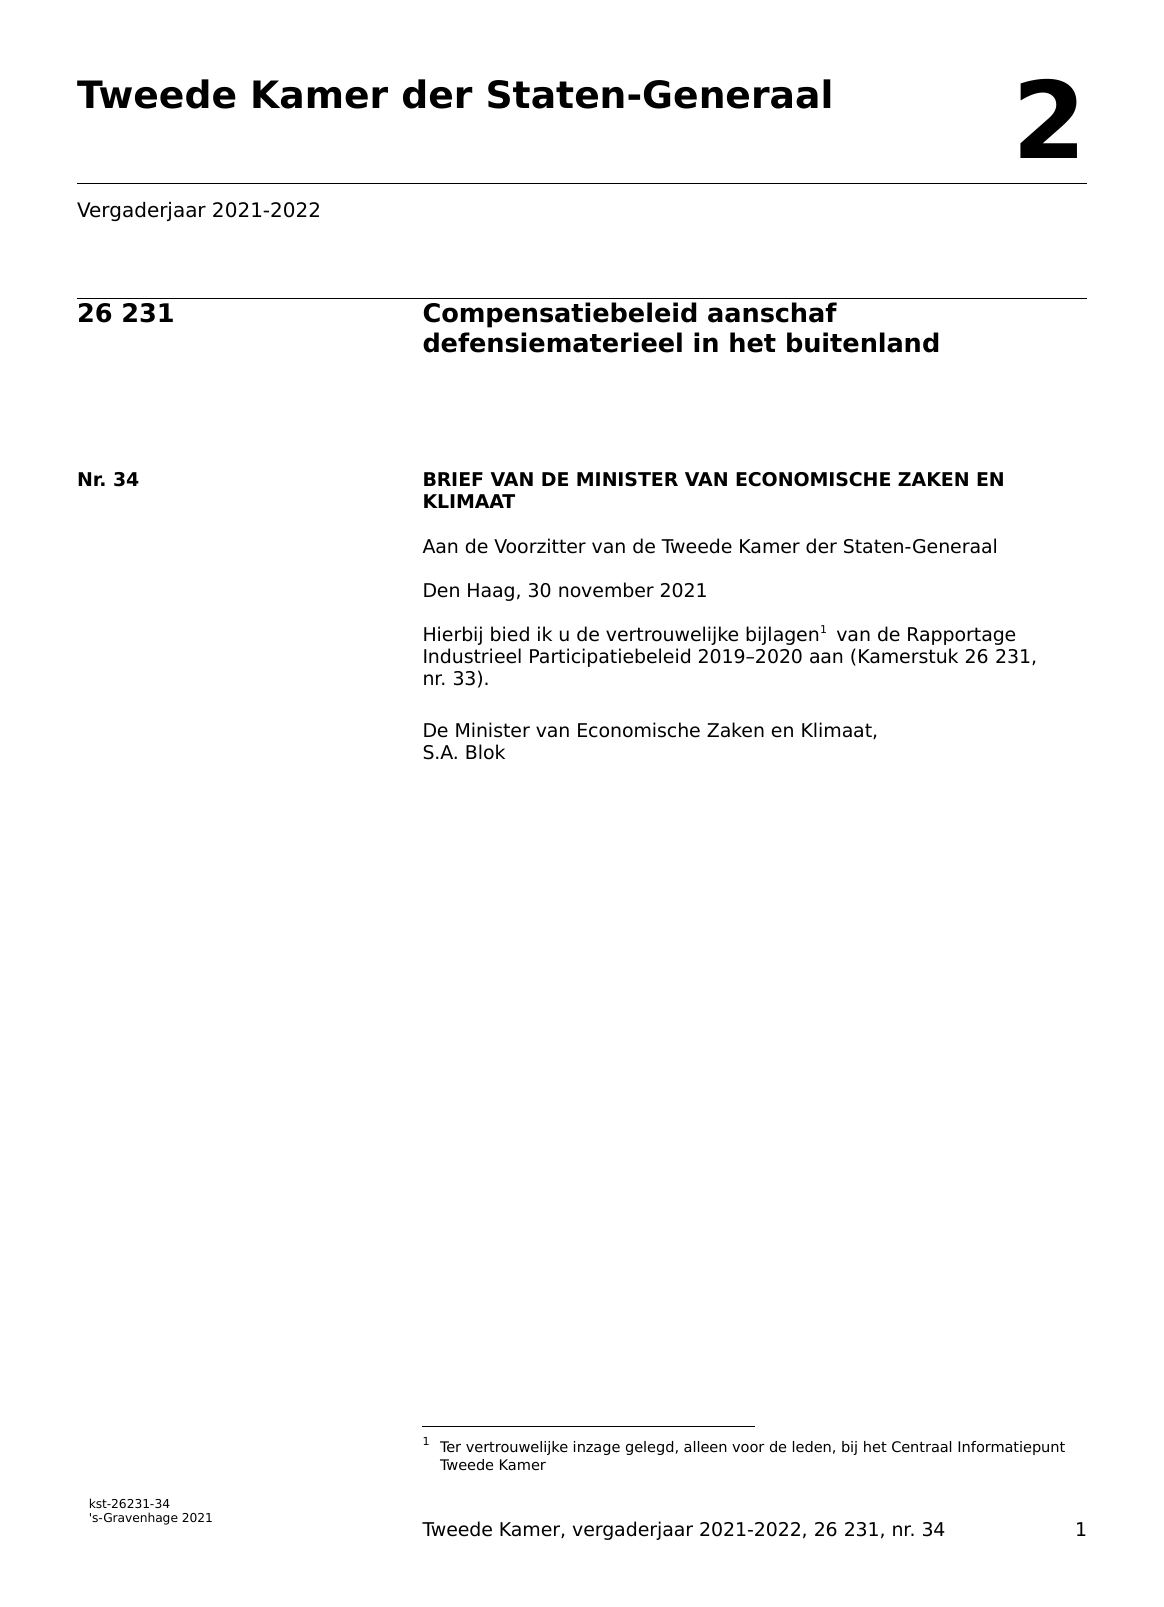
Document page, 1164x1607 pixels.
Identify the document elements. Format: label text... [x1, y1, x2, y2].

table_header Tweede Kamer der Staten-Generaal [77, 59, 886, 183]
text kst-26231-34 [88, 1497, 323, 1511]
text Aan de Voorzitter van de Tweede Kamer der Staten-Generaal [422, 536, 1087, 557]
text Den Haag, 30 november 2021 [422, 580, 1087, 602]
text 's-Gravenhage 2021 [88, 1511, 323, 1525]
table_cell Vergaderjaar 2021-2022 [77, 184, 1087, 298]
text Hierbij bied ik u de vertrouwelijke bijlagen van de Rapportage Industrieel Participatiebeleid 2019–2020 aan (Kamerstuk 26 231, nr. 33). [422, 624, 1087, 690]
text De Minister van Economische Zaken en Klimaat, S.A. Blok [422, 720, 1087, 764]
subtitle Nr. 34 BRIEF VAN DE MINISTER VAN ECONOMISCHE ZAKEN EN KLIMAAT [77, 469, 1087, 513]
subtitle 26 231 Compensatiebeleid aanschaf defensiematerieel in het buitenland [77, 299, 1087, 358]
table_header 2 [886, 59, 1087, 183]
text Ter vertrouwelijke inzage gelegd, alleen voor de leden, bij het Centraal Informatiepunt Tweede Kamer [422, 1435, 1087, 1474]
